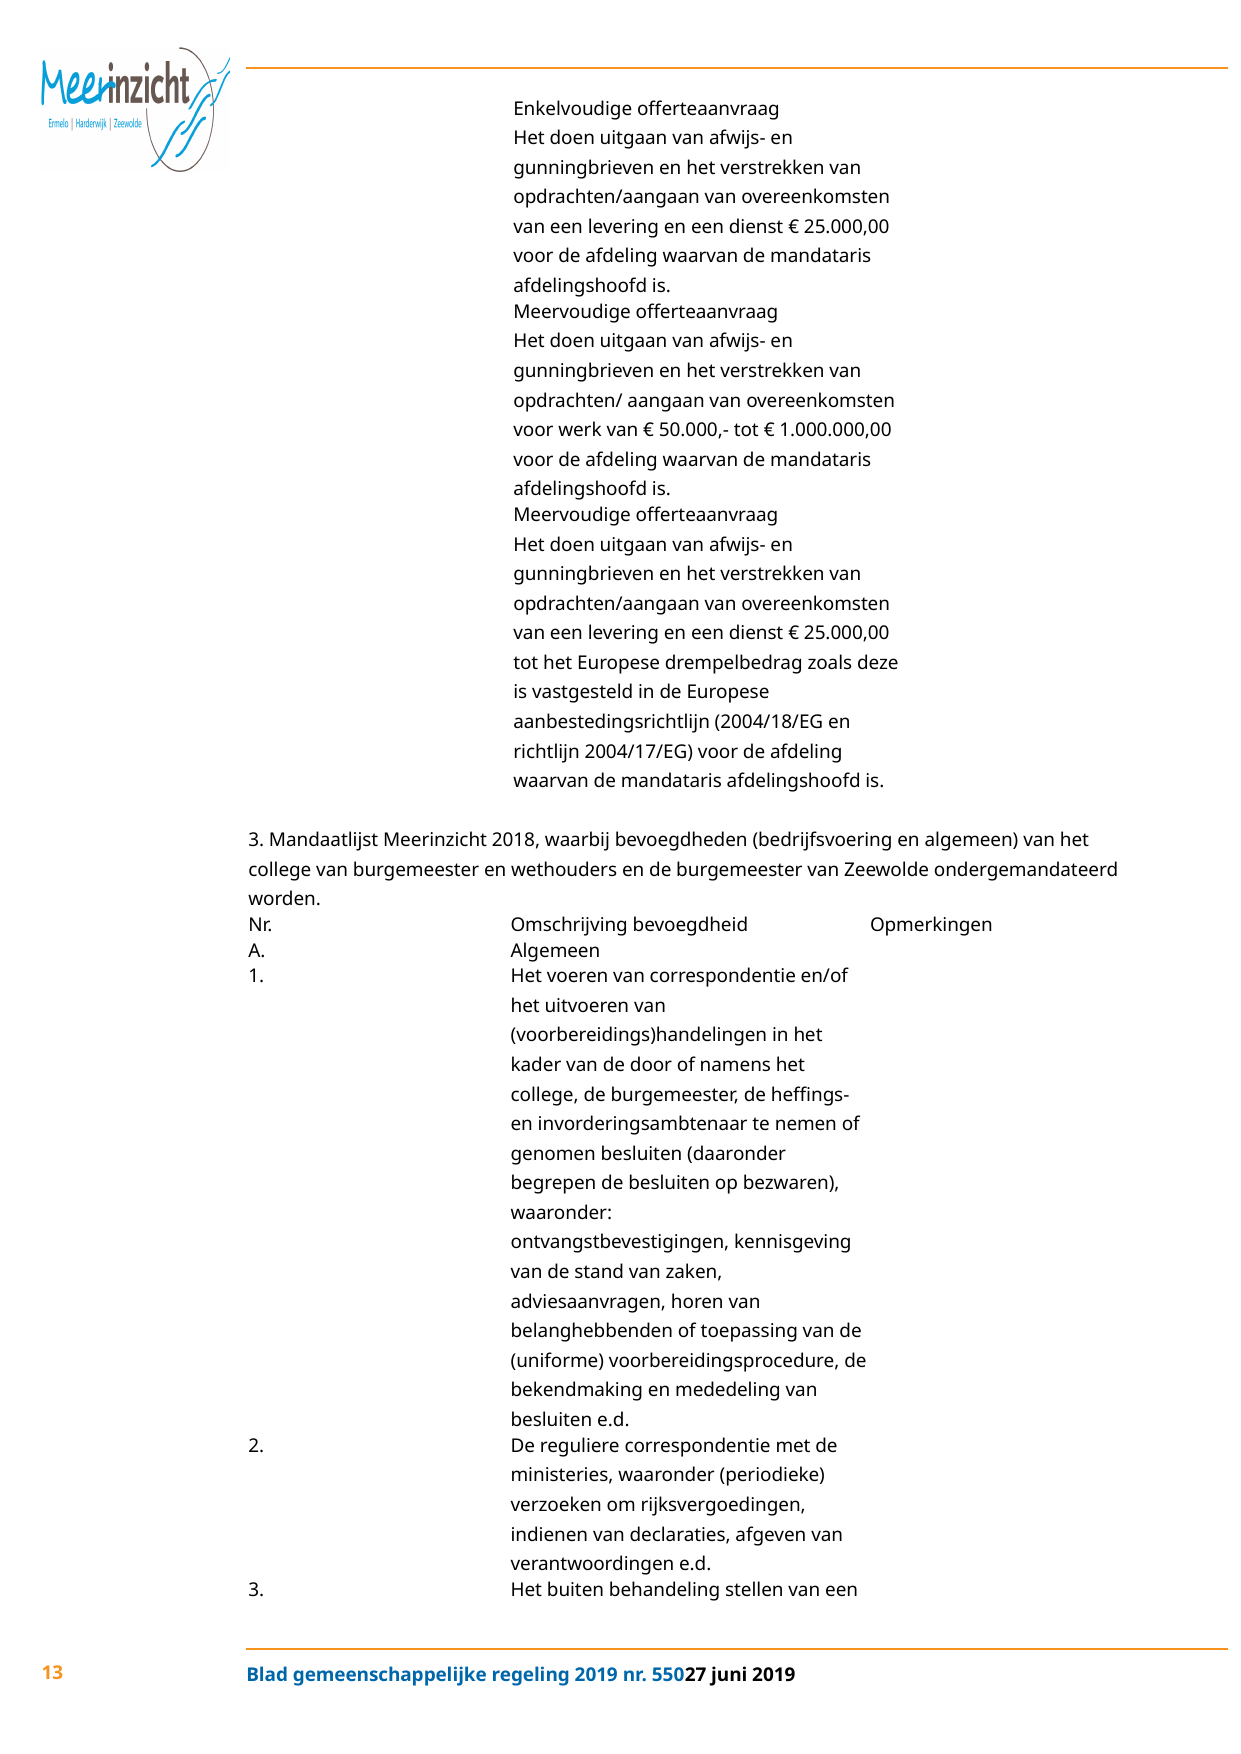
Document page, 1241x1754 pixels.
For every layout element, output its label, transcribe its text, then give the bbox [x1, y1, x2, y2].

table_cell [248, 501, 513, 793]
table_cell [916, 95, 1152, 298]
table_cell [248, 95, 513, 298]
table_cell [870, 1432, 1152, 1576]
table_cell [916, 298, 1152, 501]
table_cell 3. [248, 1576, 510, 1602]
table_cell 1. [248, 963, 510, 1432]
table_cell [870, 937, 1152, 962]
table_cell Opmerkingen [870, 911, 1152, 937]
table_cell Het voeren van correspondentie en/of het uitvoeren van (voorbereidings)handelingen in het kader van de door of namens het college, de burgemeester, de heffings- en invorderingsambtenaar te nemen of genomen besluiten (daaronder begrepen de besluiten op bezwaren), waaronder: ontvangstbevestigingen, kennisgeving van de stand van zaken, adviesaanvragen, horen van belanghebbenden of toepassing van de (uniforme) voorbereidingsprocedure, de bekendmaking en mededeling van besluiten e.d. [510, 963, 870, 1432]
table_cell Meervoudige offerteaanvraag Het doen uitgaan van afwijs- en gunningbrieven en het verstrekken van opdrachten/aangaan van overeenkomsten van een levering en een dienst € 25.000,00 tot het Europese drempelbedrag zoals deze is vastgesteld in de Europese aanbestedingsrichtlijn (2004/18/EG en richtlijn 2004/17/EG) voor de afdeling waarvan de mandataris afdelingshoofd is. [513, 501, 916, 793]
table_cell Algemeen [510, 937, 870, 962]
table_header 3. Mandaatlijst Meerinzicht 2018, waarbij bevoegdheden (bedrijfsvoering en algemeen) van het college van burgemeester en wethouders en de burgemeester van Zeewolde ondergemandateerd worden. [248, 826, 1152, 911]
table_cell [248, 298, 513, 501]
table_cell Enkelvoudige offerteaanvraag Het doen uitgaan van afwijs- en gunningbrieven en het verstrekken van opdrachten/aangaan van overeenkomsten van een levering en een dienst € 25.000,00 voor de afdeling waarvan de mandataris afdelingshoofd is. [513, 95, 916, 298]
table_cell Omschrijving bevoegdheid [510, 911, 870, 937]
table_cell Het buiten behandeling stellen van een [510, 1576, 870, 1602]
table_cell Meervoudige offerteaanvraag Het doen uitgaan van afwijs- en gunningbrieven en het verstrekken van opdrachten/ aangaan van overeenkomsten voor werk van € 50.000,- tot € 1.000.000,00 voor de afdeling waarvan de mandataris afdelingshoofd is. [513, 298, 916, 501]
table_cell [870, 963, 1152, 1432]
table_cell 2. [248, 1432, 510, 1576]
picture [41, 47, 231, 172]
table_cell [870, 1576, 1152, 1602]
table_cell [916, 501, 1152, 793]
table_cell De reguliere correspondentie met de ministeries, waaronder (periodieke) verzoeken om rijksvergoedingen, indienen van declaraties, afgeven van verantwoordingen e.d. [510, 1432, 870, 1576]
table_cell Nr. [248, 911, 510, 937]
table_cell A. [248, 937, 510, 962]
